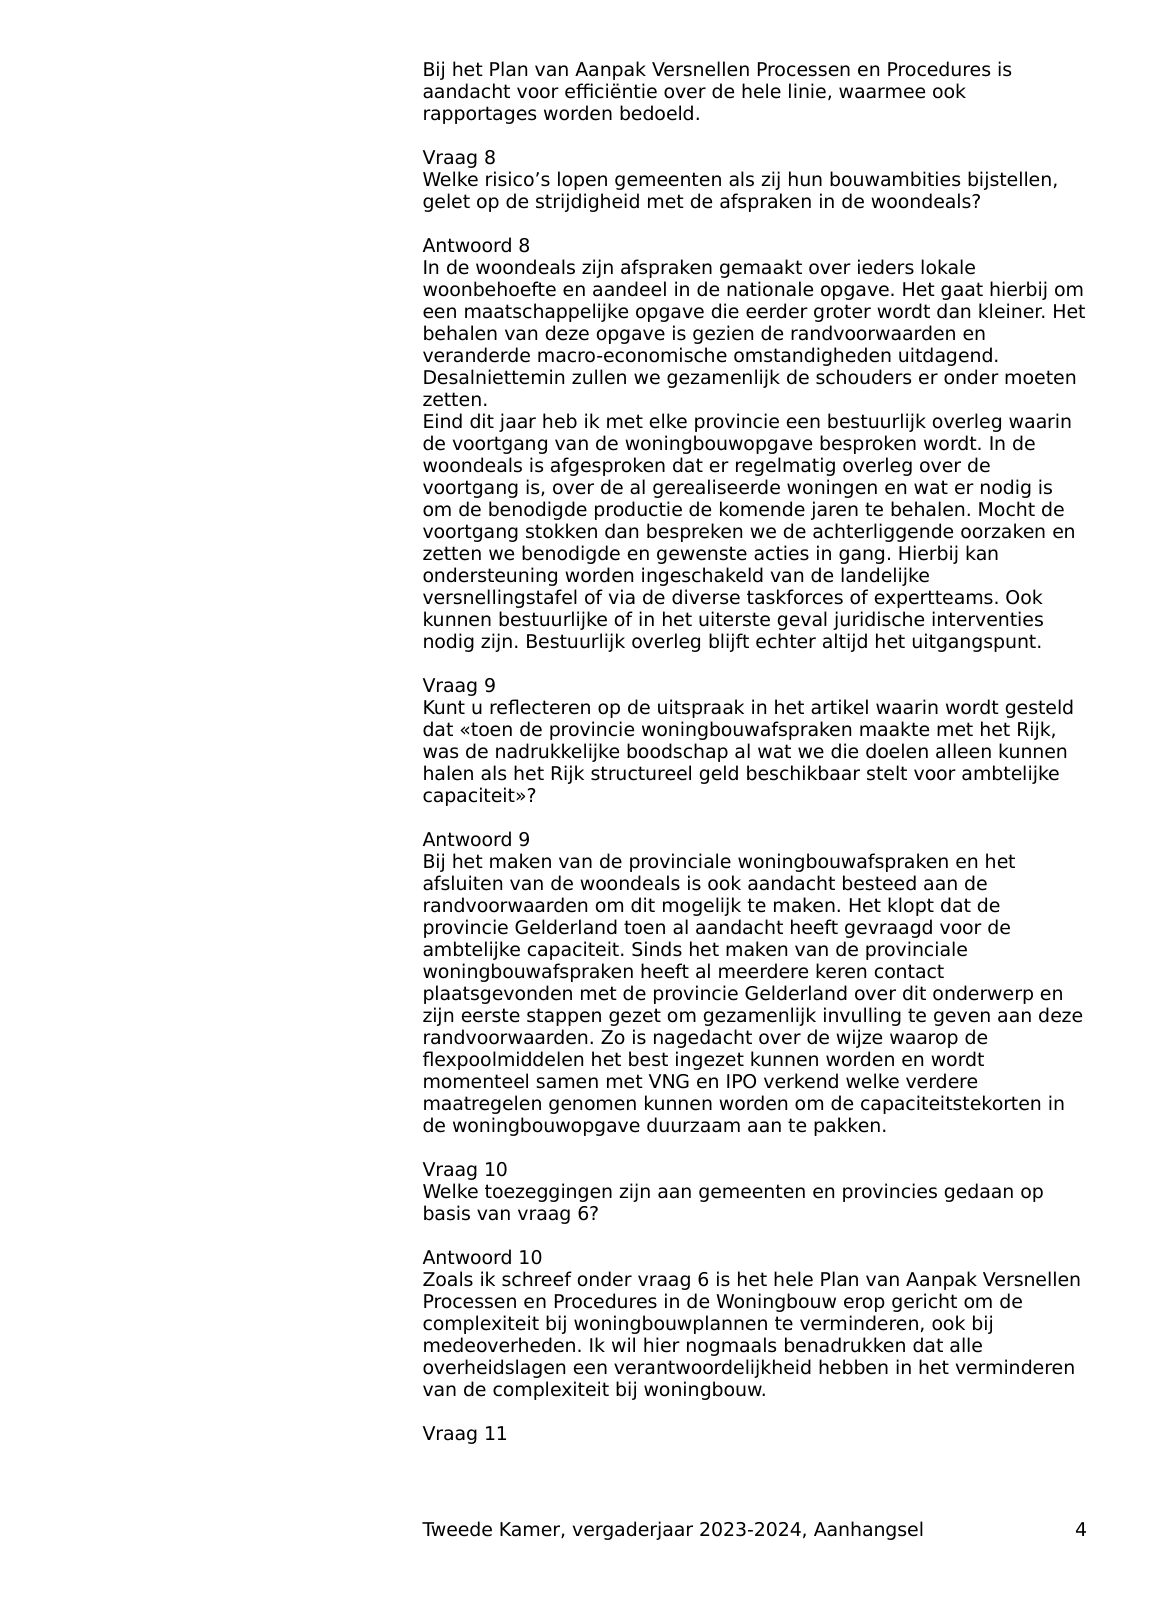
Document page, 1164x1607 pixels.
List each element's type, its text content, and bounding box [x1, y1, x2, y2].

text Antwoord 9 [422, 829, 1087, 851]
text Vraag 8 [422, 147, 1087, 169]
text Welke risico’s lopen gemeenten als zij hun bouwambities bijstellen, gelet op de strijdigheid met de afspraken in de woondeals? [422, 169, 1087, 213]
text Antwoord 10 [422, 1247, 1087, 1269]
text Vraag 11 [422, 1423, 1087, 1445]
text Bij het maken van de provinciale woningbouwafspraken en het afsluiten van de woondeals is ook aandacht besteed aan de randvoorwaarden om dit mogelijk te maken. Het klopt dat de provincie Gelderland toen al aandacht heeft gevraagd voor de ambtelijke capaciteit. Sinds het maken van de provinciale woningbouwafspraken heeft al meerdere keren contact plaatsgevonden met de provincie Gelderland over dit onderwerp en zijn eerste stappen gezet om gezamenlijk invulling te geven aan deze randvoorwaarden. Zo is nagedacht over de wijze waarop de flexpoolmiddelen het best ingezet kunnen worden en wordt momenteel samen met VNG en IPO verkend welke verdere maatregelen genomen kunnen worden om de capaciteitstekorten in de woningbouwopgave duurzaam aan te pakken. [422, 851, 1087, 1137]
text Welke toezeggingen zijn aan gemeenten en provincies gedaan op basis van vraag 6? [422, 1181, 1087, 1225]
text Zoals ik schreef onder vraag 6 is het hele Plan van Aanpak Versnellen Processen en Procedures in de Woningbouw erop gericht om de complexiteit bij woningbouwplannen te verminderen, ook bij medeoverheden. Ik wil hier nogmaals benadrukken dat alle overheidslagen een verantwoordelijkheid hebben in het verminderen van de complexiteit bij woningbouw. [422, 1269, 1087, 1401]
text Eind dit jaar heb ik met elke provincie een bestuurlijk overleg waarin de voortgang van de woningbouwopgave besproken wordt. In de woondeals is afgesproken dat er regelmatig overleg over de voortgang is, over de al gerealiseerde woningen en wat er nodig is om de benodigde productie de komende jaren te behalen. Mocht de voortgang stokken dan bespreken we de achterliggende oorzaken en zetten we benodigde en gewenste acties in gang. Hierbij kan ondersteuning worden ingeschakeld van de landelijke versnellingstafel of via de diverse taskforces of expertteams. Ook kunnen bestuurlijke of in het uiterste geval juridische interventies nodig zijn. Bestuurlijk overleg blijft echter altijd het uitgangspunt. [422, 411, 1087, 653]
text Vraag 9 [422, 675, 1087, 697]
text In de woondeals zijn afspraken gemaakt over ieders lokale woonbehoefte en aandeel in de nationale opgave. Het gaat hierbij om een maatschappelijke opgave die eerder groter wordt dan kleiner. Het behalen van deze opgave is gezien de randvoorwaarden en veranderde macro-economische omstandigheden uitdagend. Desalniettemin zullen we gezamenlijk de schouders er onder moeten zetten. [422, 257, 1087, 411]
text Kunt u reflecteren op de uitspraak in het artikel waarin wordt gesteld dat «toen de provincie woningbouwafspraken maakte met het Rijk, was de nadrukkelijke boodschap al wat we die doelen alleen kunnen halen als het Rijk structureel geld beschikbaar stelt voor ambtelijke capaciteit»? [422, 697, 1087, 807]
text Antwoord 8 [422, 235, 1087, 257]
text Vraag 10 [422, 1159, 1087, 1181]
text Bij het Plan van Aanpak Versnellen Processen en Procedures is aandacht voor efficiëntie over de hele linie, waarmee ook rapportages worden bedoeld. [422, 59, 1087, 125]
